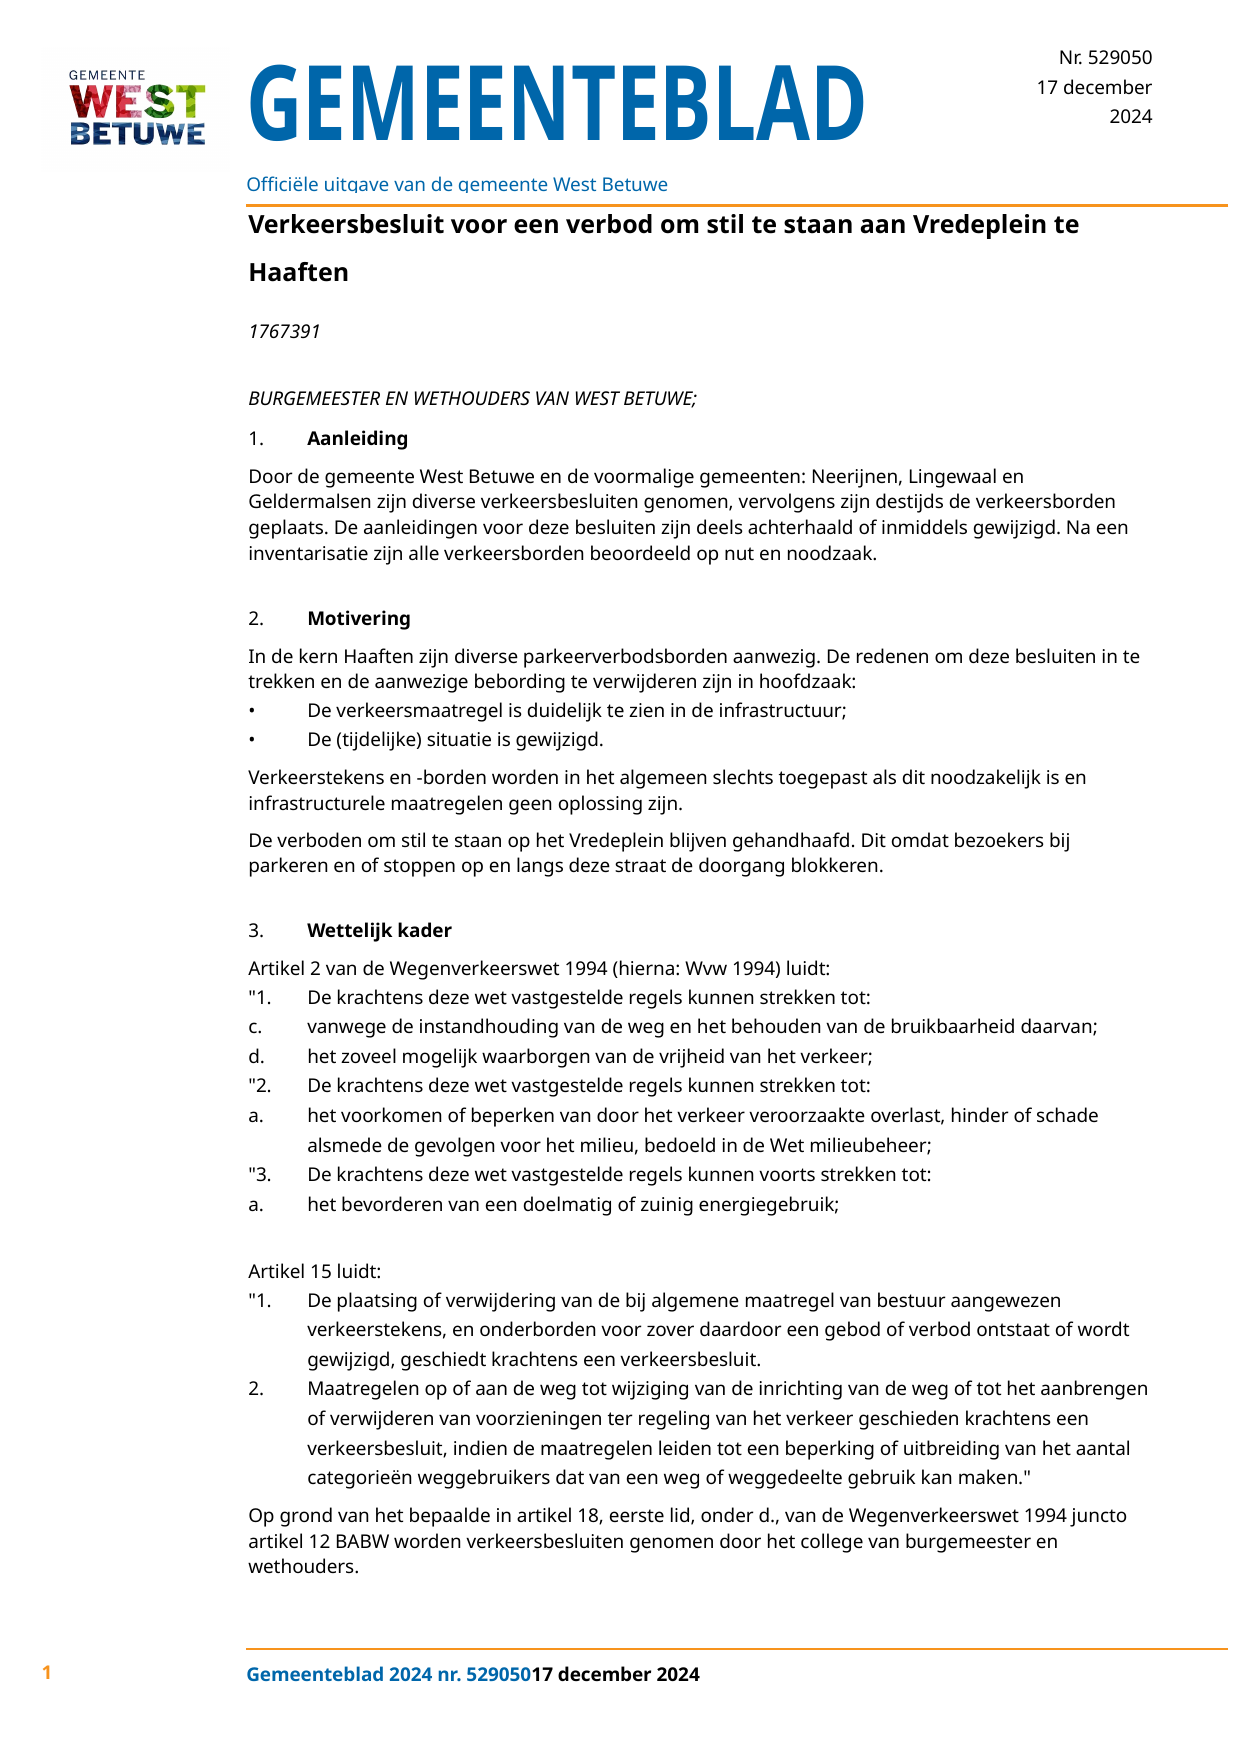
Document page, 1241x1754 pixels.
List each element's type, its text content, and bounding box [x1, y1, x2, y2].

text Artikel 2 van de Wegenverkeerswet 1994 (hierna: Wvw 1994) luidt: [248, 956, 1152, 981]
list De verkeersmaatregel is duidelijk te zien in de infrastructuur; [248, 697, 1152, 723]
list Motivering [248, 605, 1152, 631]
text 1767391 [248, 318, 1152, 344]
text In de kern Haaften zijn diverse parkeerverbodsborden aanwezig. De redenen om deze besluiten in te trekken en de aanwezige bebording te verwijderen zijn in hoofdzaak: [248, 643, 1152, 694]
list De krachtens deze wet vastgestelde regels kunnen strekken tot: [248, 984, 1152, 1009]
list De krachtens deze wet vastgestelde regels kunnen strekken tot: [248, 1073, 1152, 1098]
text Artikel 15 luidt: [248, 1258, 1152, 1284]
list Aanleiding [248, 425, 1152, 451]
list het zoveel mogelijk waarborgen van de vrijheid van het verkeer; [248, 1043, 1152, 1069]
list het voorkomen of beperken van door het verkeer veroorzaakte overlast, hinder of schade alsmede de gevolgen voor het milieu, bedoeld in de Wet milieubeheer; [248, 1102, 1152, 1157]
list Wettelijk kader [248, 918, 1152, 943]
list vanwege de instandhouding van de weg en het behouden van de bruikbaarheid daarvan; [248, 1013, 1152, 1039]
text Verkeerstekens en -borden worden in het algemeen slechts toegepast als dit noodzakelijk is en infrastructurele maatregelen geen oplossing zijn. [248, 764, 1152, 816]
text BURGEMEESTER EN WETHOUDERS VAN WEST BETUWE; [248, 386, 1152, 411]
text Verkeersbesluit voor een verbod om stil te staan aan Vredeplein te Haaften [248, 207, 1152, 288]
list De plaatsing of verwijdering van de bij algemene maatregel van bestuur aangewezen verkeerstekens, en onderborden voor zover daardoor een gebod of verbod ontstaat of wordt gewijzigd, geschiedt krachtens een verkeersbesluit. [248, 1287, 1152, 1372]
text De verboden om stil te staan op het Vredeplein blijven gehandhaafd. Dit omdat bezoekers bij parkeren en of stoppen op en langs deze straat de doorgang blokkeren. [248, 827, 1152, 878]
list De krachtens deze wet vastgestelde regels kunnen voorts strekken tot: [248, 1161, 1152, 1187]
text Op grond van het bepaalde in artikel 18, eerste lid, onder d., van de Wegenverkeerswet 1994 juncto artikel 12 BABW worden verkeersbesluiten genomen door het college van burgemeester en wethouders. [248, 1502, 1152, 1579]
list het bevorderen van een doelmatig of zuinig energiegebruik; [248, 1191, 1152, 1217]
list Maatregelen op of aan de weg tot wijziging van de inrichting van de weg of tot het aanbrengen of verwijderen van voorzieningen ter regeling van het verkeer geschieden krachtens een verkeersbesluit, indien de maatregelen leiden tot een beperking of uitbreiding van het aantal categorieën weggebruikers dat van een weg of weggedeelte gebruik kan maken." [248, 1376, 1152, 1490]
list De (tijdelijke) situatie is gewijzigd. [248, 727, 1152, 752]
text Door de gemeente West Betuwe en de voormalige gemeenten: Neerijnen, Lingewaal en Geldermalsen zijn diverse verkeersbesluiten genomen, vervolgens zijn destijds de verkeersborden geplaats. De aanleidingen voor deze besluiten zijn deels achterhaald of inmiddels gewijzigd. Na een inventarisatie zijn alle verkeersborden beoordeeld op nut en noodzaak. [248, 463, 1152, 566]
picture [41, 47, 231, 172]
